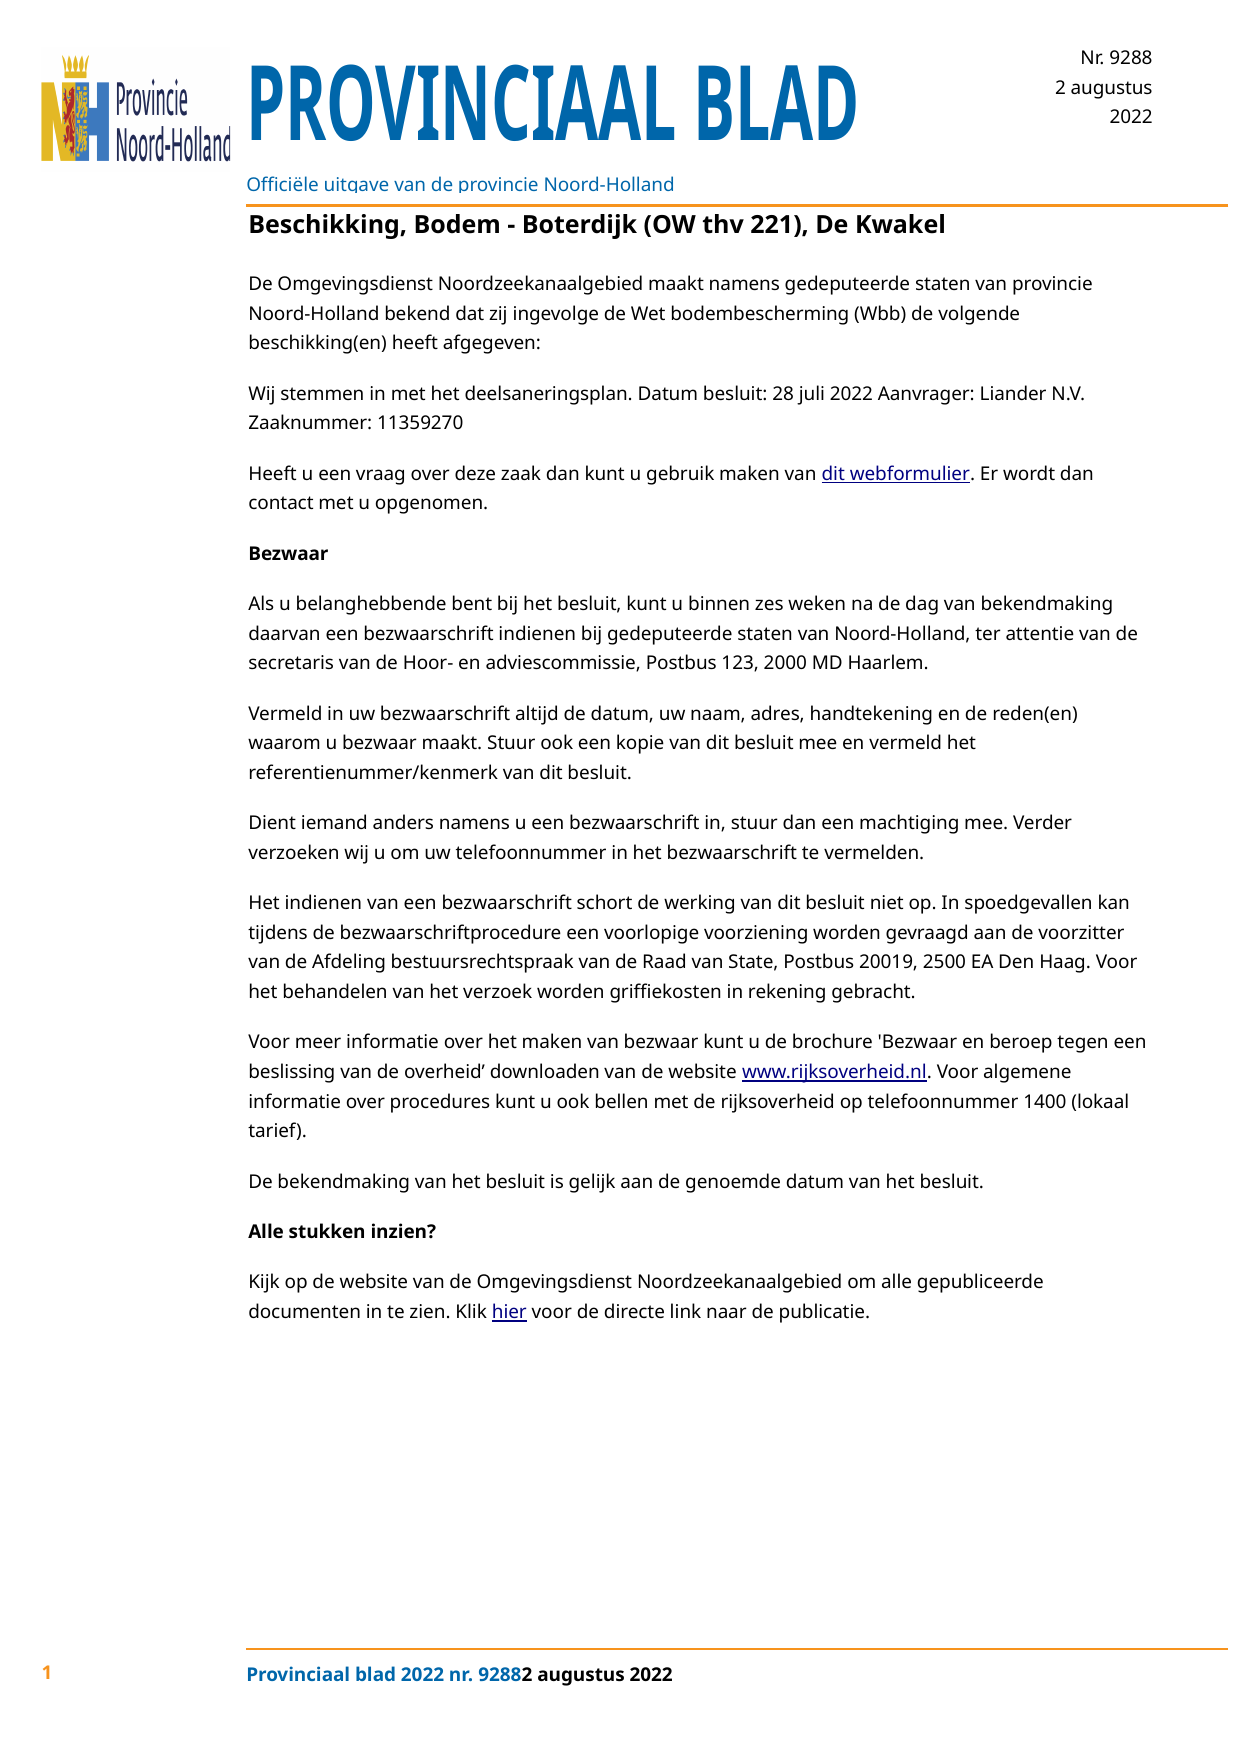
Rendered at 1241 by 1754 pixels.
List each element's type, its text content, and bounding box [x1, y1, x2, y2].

text Vermeld in uw bezwaarschrift altijd de datum, uw naam, adres, handtekening en de reden(en) waarom u bezwaar maakt. Stuur ook een kopie van dit besluit mee en vermeld het referentienummer/kenmerk van dit besluit. [248, 700, 1152, 785]
text Bezwaar [248, 540, 1152, 566]
text Beschikking, Bodem - Boterdijk (OW thv 221), De Kwakel [248, 207, 1152, 241]
text Wij stemmen in met het deelsaneringsplan. Datum besluit: 28 juli 2022 Aanvrager: Liander N.V. Zaaknummer: 11359270 [248, 380, 1152, 435]
text De bekendmaking van het besluit is gelijk aan de genoemde datum van het besluit. [248, 1168, 1152, 1193]
text De Omgevingsdienst Noordzeekanaalgebied maakt namens gedeputeerde staten van provincie Noord-Holland bekend dat zij ingevolge de Wet bodembescherming (Wbb) de volgende beschikking(en) heeft afgegeven: [248, 270, 1152, 355]
text Kijk op de website van de Omgevingsdienst Noordzeekanaalgebied om alle gepubliceerde documenten in te zien. Klik hier voor de directe link naar de publicatie. [248, 1269, 1152, 1324]
text Alle stukken inzien? [248, 1218, 1152, 1244]
text Dient iemand anders namens u een bezwaarschrift in, stuur dan een machtiging mee. Verder verzoeken wij u om uw telefoonnummer in het bezwaarschrift te vermelden. [248, 809, 1152, 865]
text Heeft u een vraag over deze zaak dan kunt u gebruik maken van dit webformulier. Er wordt dan contact met u opgenomen. [248, 460, 1152, 515]
text Voor meer informatie over het maken van bezwaar kunt u de brochure 'Bezwaar en beroep tegen een beslissing van de overheid’ downloaden van de website www.rijksoverheid.nl. Voor algemene informatie over procedures kunt u ook bellen met de rijksoverheid op telefoonnummer 1400 (lokaal tarief). [248, 1029, 1152, 1143]
text Als u belanghebbende bent bij het besluit, kunt u binnen zes weken na de dag van bekendmaking daarvan een bezwaarschrift indienen bij gedeputeerde staten van Noord-Holland, ter attentie van de secretaris van de Hoor- en adviescommissie, Postbus 123, 2000 MD Haarlem. [248, 590, 1152, 675]
text Het indienen van een bezwaarschrift schort de werking van dit besluit niet op. In spoedgevallen kan tijdens de bezwaarschriftprocedure een voorlopige voorziening worden gevraagd aan de voorzitter van de Afdeling bestuursrechtspraak van de Raad van State, Postbus 20019, 2500 EA Den Haag. Voor het behandelen van het verzoek worden griffiekosten in rekening gebracht. [248, 889, 1152, 1004]
picture [41, 47, 231, 172]
